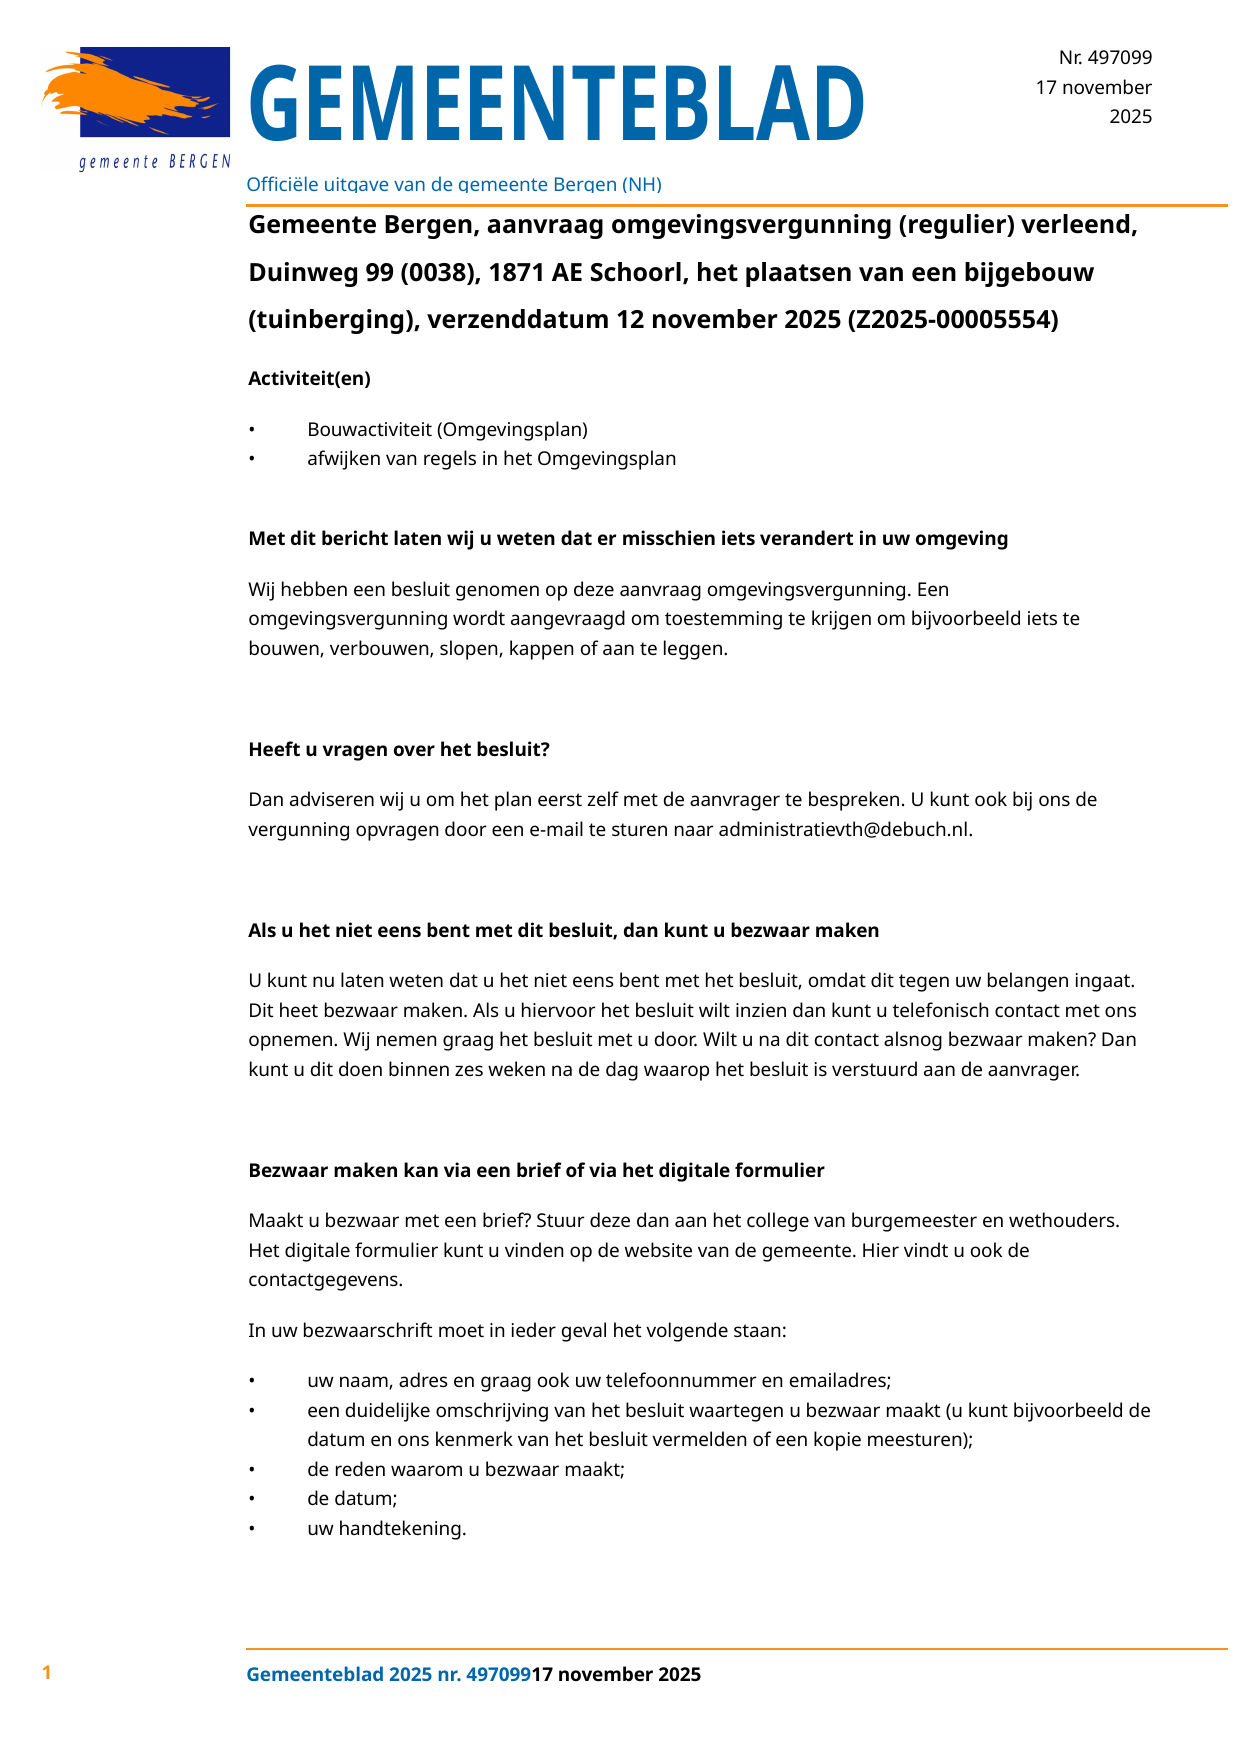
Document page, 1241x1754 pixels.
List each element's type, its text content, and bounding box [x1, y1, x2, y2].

text U kunt nu laten weten dat u het niet eens bent met het besluit, omdat dit tegen uw belangen ingaat. Dit heet bezwaar maken. Als u hiervoor het besluit wilt inzien dan kunt u telefonisch contact met ons opnemen. Wij nemen graag het besluit met u door. Wilt u na dit contact alsnog bezwaar maken? Dan kunt u dit doen binnen zes weken na de dag waarop het besluit is verstuurd aan de aanvrager. [248, 967, 1152, 1082]
text In uw bezwaarschrift moet in ieder geval het volgende staan: [248, 1317, 1152, 1342]
list uw handtekening. [248, 1515, 1152, 1541]
text Activiteit(en) [248, 366, 1152, 391]
text Met dit bericht laten wij u weten dat er misschien iets verandert in uw omgeving [248, 526, 1152, 551]
list de reden waarom u bezwaar maakt; [248, 1456, 1152, 1482]
list afwijken van regels in het Omgevingsplan [248, 446, 1152, 471]
text Gemeente Bergen, aanvraag omgevingsvergunning (regulier) verleend, Duinweg 99 (0038), 1871 AE Schoorl, het plaatsen van een bijgebouw (tuinberging), verzenddatum 12 november 2025 (Z2025-00005554) [248, 207, 1152, 336]
list Bouwactiviteit (Omgevingsplan) [248, 416, 1152, 442]
text Dan adviseren wij u om het plan eerst zelf met de aanvrager te bespreken. U kunt ook bij ons de vergunning opvragen door een e-mail te sturen naar administratievth@debuch.nl. [248, 786, 1152, 842]
list uw naam, adres en graag ook uw telefoonnummer en emailadres; [248, 1367, 1152, 1393]
text Bezwaar maken kan via een brief of via het digitale formulier [248, 1157, 1152, 1182]
text Heeft u vragen over het besluit? [248, 736, 1152, 762]
text Maakt u bezwaar met een brief? Stuur deze dan aan het college van burgemeester en wethouders. Het digitale formulier kunt u vinden op de website van de gemeente. Hier vindt u ook de contactgegevens. [248, 1207, 1152, 1292]
text Als u het niet eens bent met dit besluit, dan kunt u bezwaar maken [248, 917, 1152, 942]
list de datum; [248, 1486, 1152, 1511]
text Wij hebben een besluit genomen op deze aanvraag omgevingsvergunning. Een omgevingsvergunning wordt aangevraagd om toestemming te krijgen om bijvoorbeeld iets te bouwen, verbouwen, slopen, kappen of aan te leggen. [248, 576, 1152, 661]
picture [41, 47, 231, 172]
list een duidelijke omschrijving van het besluit waartegen u bezwaar maakt (u kunt bijvoorbeeld de datum en ons kenmerk van het besluit vermelden of een kopie meesturen); [248, 1397, 1152, 1452]
